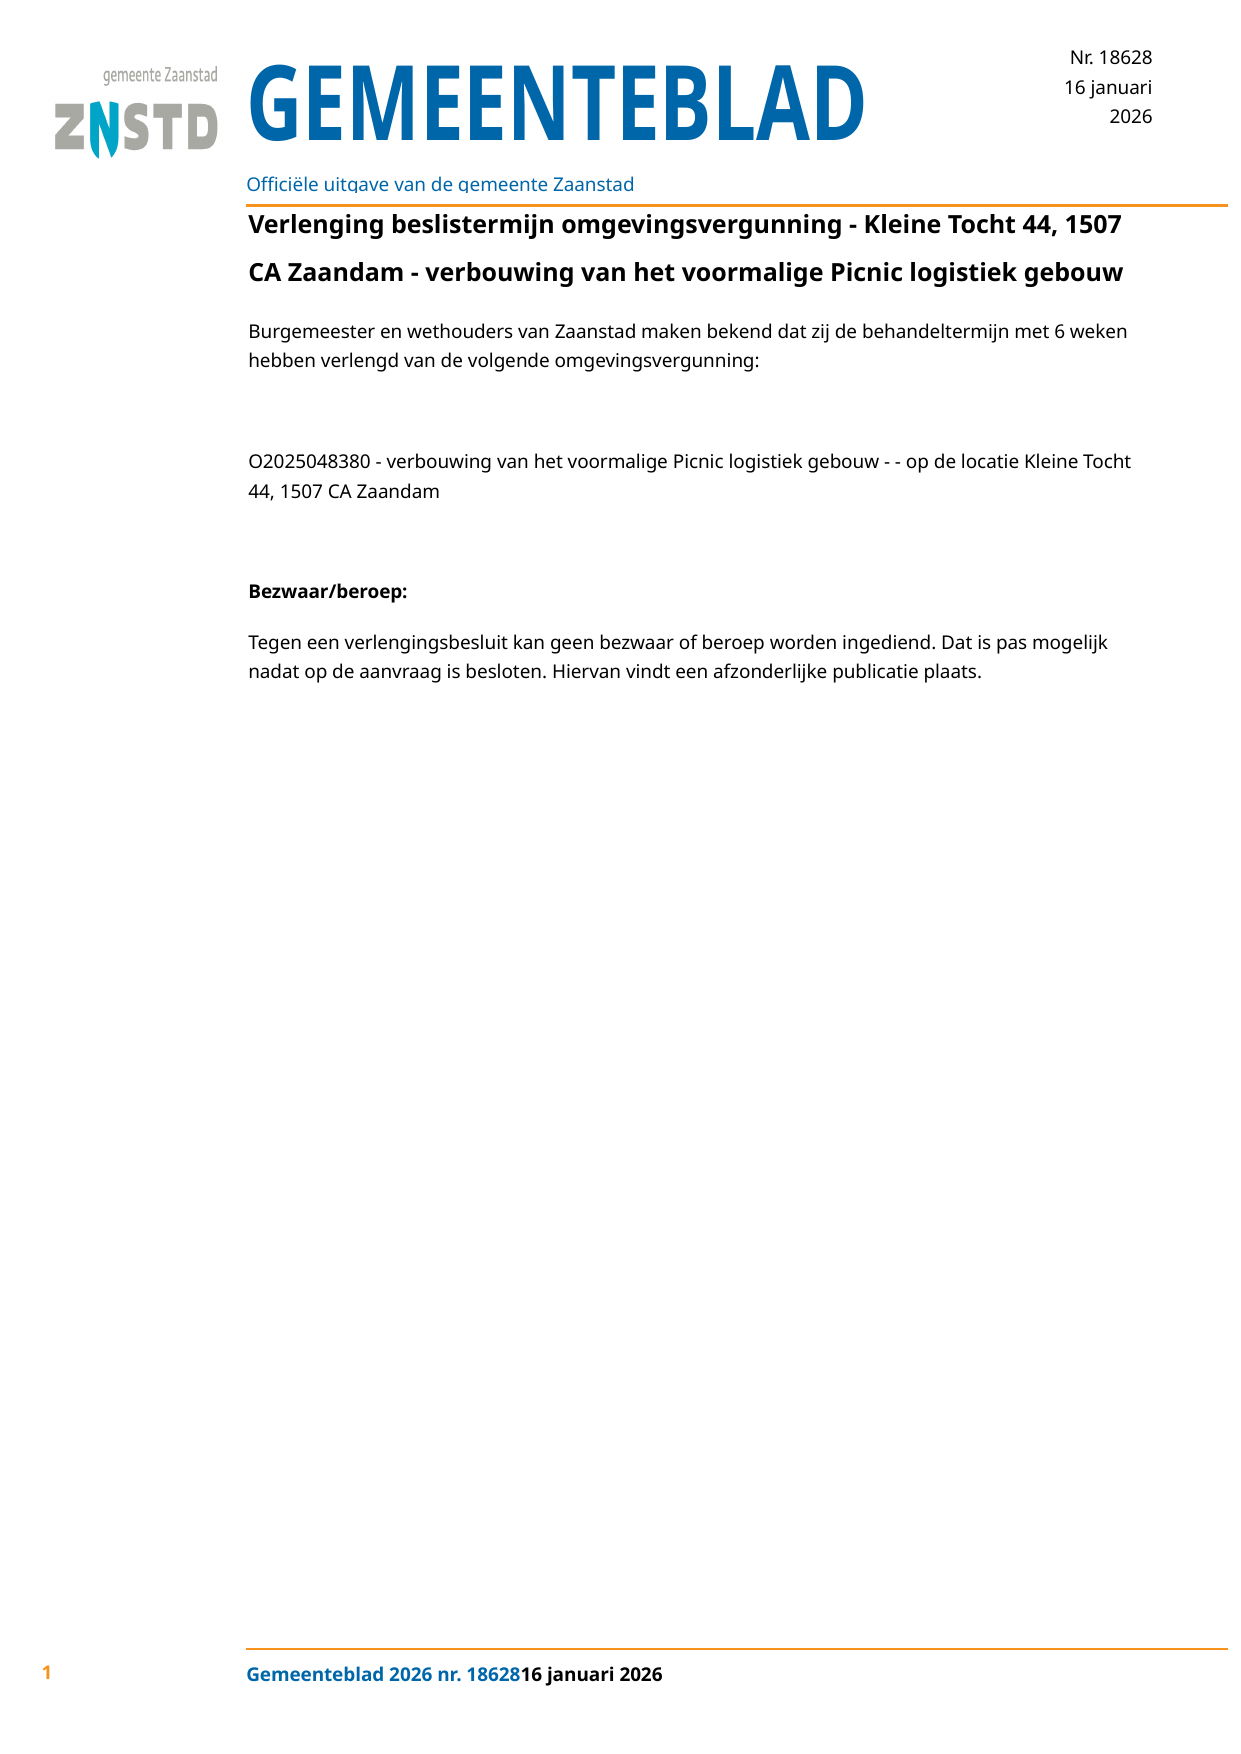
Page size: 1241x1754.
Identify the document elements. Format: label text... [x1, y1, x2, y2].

text Burgemeester en wethouders van Zaanstad maken bekend dat zij de behandeltermijn met 6 weken hebben verlengd van de volgende omgevingsvergunning: [248, 318, 1152, 373]
text Verlenging beslistermijn omgevingsvergunning - Kleine Tocht 44, 1507 CA Zaandam - verbouwing van het voormalige Picnic logistiek gebouw [248, 207, 1152, 288]
text Tegen een verlengingsbesluit kan geen bezwaar of beroep worden ingediend. Dat is pas mogelijk nadat op de aanvraag is besloten. Hiervan vindt een afzonderlijke publicatie plaats. [248, 629, 1152, 684]
text O2025048380 - verbouwing van het voormalige Picnic logistiek gebouw - - op de locatie Kleine Tocht 44, 1507 CA Zaandam [248, 448, 1152, 504]
picture [41, 47, 231, 172]
text Bezwaar/beroep: [248, 579, 1152, 604]
